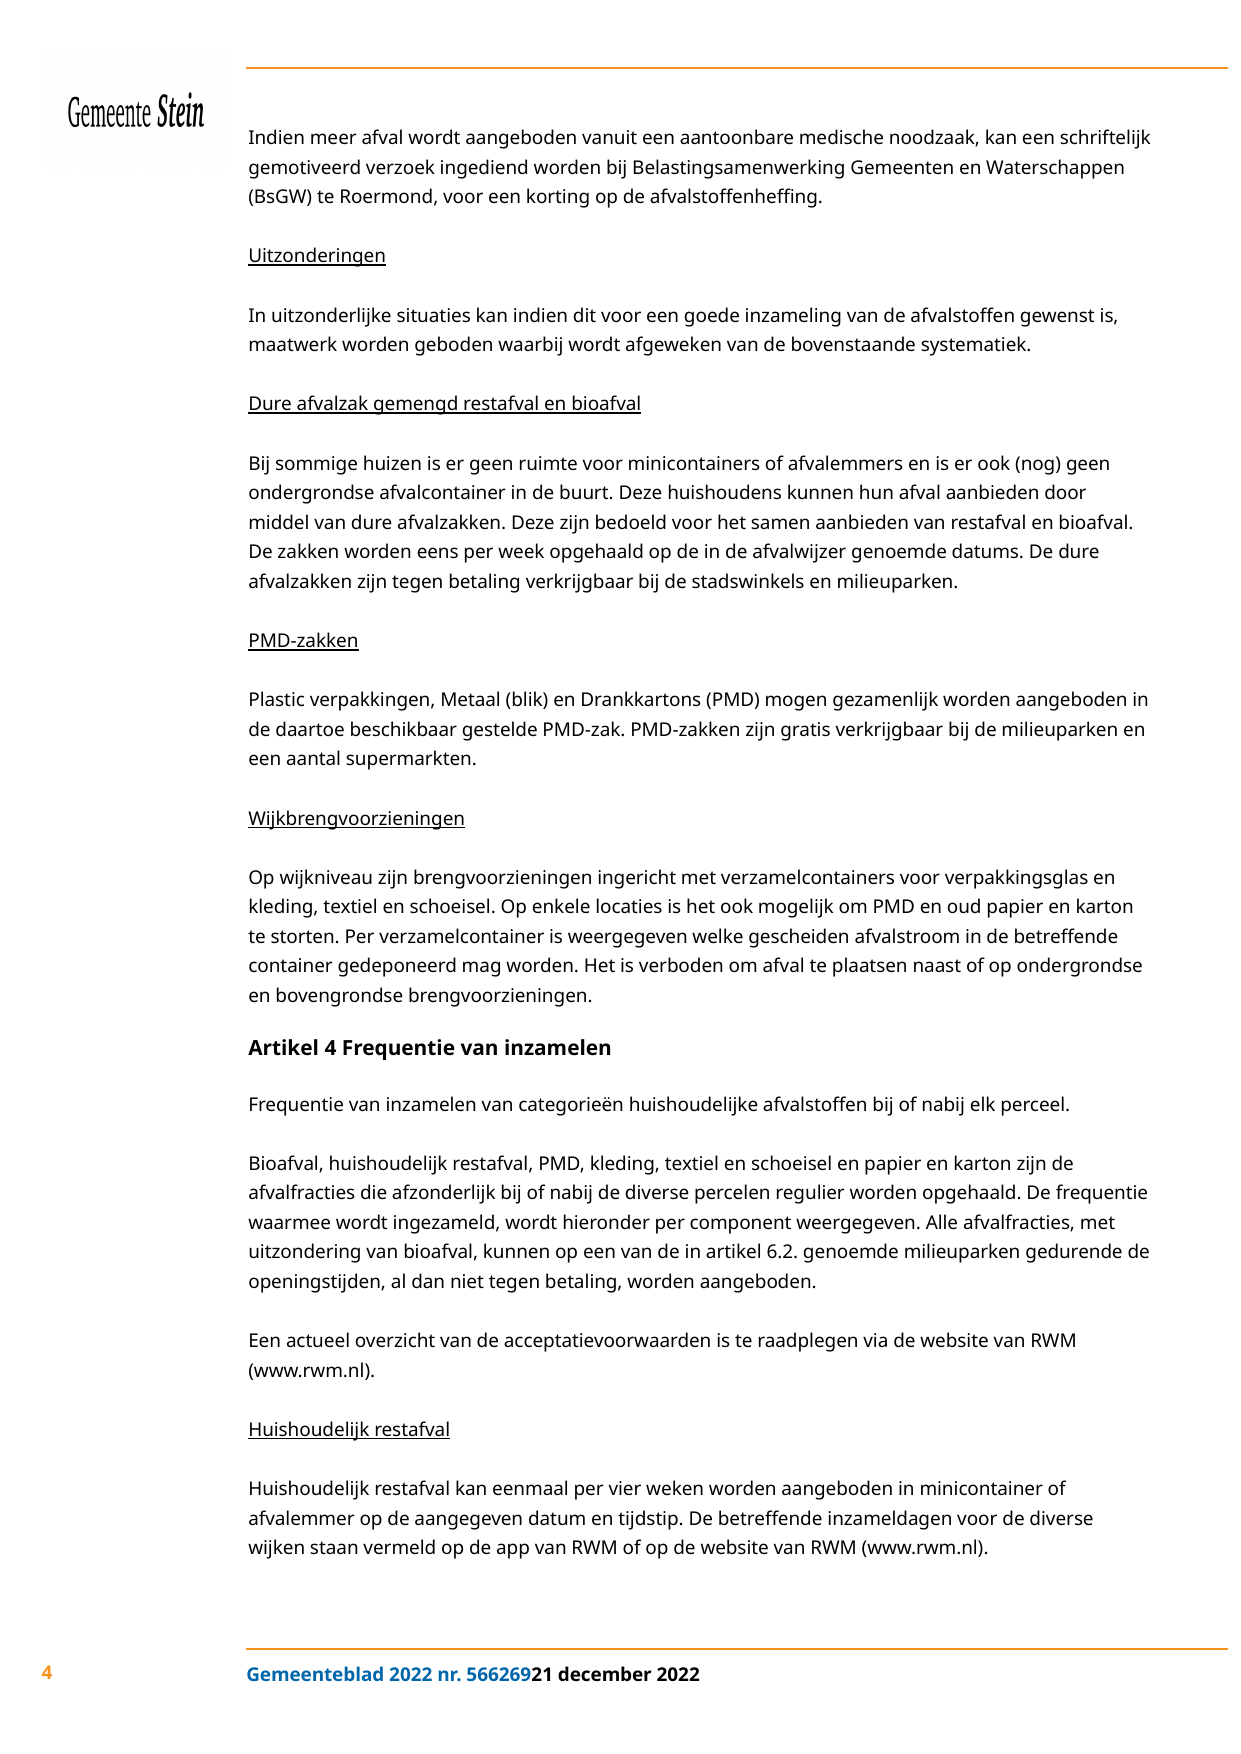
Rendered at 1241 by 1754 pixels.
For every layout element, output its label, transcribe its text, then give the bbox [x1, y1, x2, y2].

text Huishoudelijk restafval kan eenmaal per vier weken worden aangeboden in minicontainer of afvalemmer op de aangegeven datum en tijdstip. De betreffende inzameldagen voor de diverse wijken staan vermeld op de app van RWM of op de website van RWM (www.rwm.nl). [248, 1475, 1152, 1560]
text Dure afvalzak gemengd restafval en bioafval [248, 391, 1152, 416]
text Bij sommige huizen is er geen ruimte voor minicontainers of afvalemmers en is er ook (nog) geen ondergrondse afvalcontainer in de buurt. Deze huishoudens kunnen hun afval aanbieden door middel van dure afvalzakken. Deze zijn bedoeld voor het samen aanbieden van restafval en bioafval. De zakken worden eens per week opgehaald op de in de afvalwijzer genoemde datums. De dure afvalzakken zijn tegen betaling verkrijgbaar bij de stadswinkels en milieuparken. [248, 450, 1152, 594]
text Op wijkniveau zijn brengvoorzieningen ingericht met verzamelcontainers voor verpakkingsglas en kleding, textiel en schoeisel. Op enkele locaties is het ook mogelijk om PMD en oud papier en karton te storten. Per verzamelcontainer is weergegeven welke gescheiden afvalstroom in de betreffende container gedeponeerd mag worden. Het is verboden om afval te plaatsen naast of op ondergrondse en bovengrondse brengvoorzieningen. [248, 864, 1152, 1008]
text Bioafval, huishoudelijk restafval, PMD, kleding, textiel en schoeisel en papier en karton zijn de afvalfracties die afzonderlijk bij of nabij de diverse percelen regulier worden opgehaald. De frequentie waarmee wordt ingezameld, wordt hieronder per component weergegeven. Alle afvalfracties, met uitzondering van bioafval, kunnen op een van de in artikel 6.2. genoemde milieuparken gedurende de openingstijden, al dan niet tegen betaling, worden aangeboden. [248, 1150, 1152, 1294]
text PMD-zakken [248, 627, 1152, 653]
text In uitzonderlijke situaties kan indien dit voor een goede inzameling van de afvalstoffen gewenst is, maatwerk worden geboden waarbij wordt afgeweken van de bovenstaande systematiek. [248, 302, 1152, 357]
text Frequentie van inzamelen van categorieën huishoudelijke afvalstoffen bij of nabij elk perceel. [248, 1091, 1152, 1116]
text Huishoudelijk restafval [248, 1416, 1152, 1442]
text Wijkbrengvoorzieningen [248, 805, 1152, 831]
text Artikel 4 Frequentie van inzamelen [248, 1033, 1152, 1061]
text Een actueel overzicht van de acceptatievoorwaarden is te raadplegen via de website van RWM (www.rwm.nl). [248, 1327, 1152, 1383]
text Plastic verpakkingen, Metaal (blik) en Drankkartons (PMD) mogen gezamenlijk worden aangeboden in de daartoe beschikbaar gestelde PMD-zak. PMD-zakken zijn gratis verkrijgbaar bij de milieuparken en een aantal supermarkten. [248, 686, 1152, 771]
picture [41, 47, 231, 172]
text Uitzonderingen [248, 243, 1152, 268]
text Indien meer afval wordt aangeboden vanuit een aantoonbare medische noodzaak, kan een schriftelijk gemotiveerd verzoek ingediend worden bij Belastingsamenwerking Gemeenten en Waterschappen (BsGW) te Roermond, voor een korting op de afvalstoffenheffing. [248, 124, 1152, 209]
